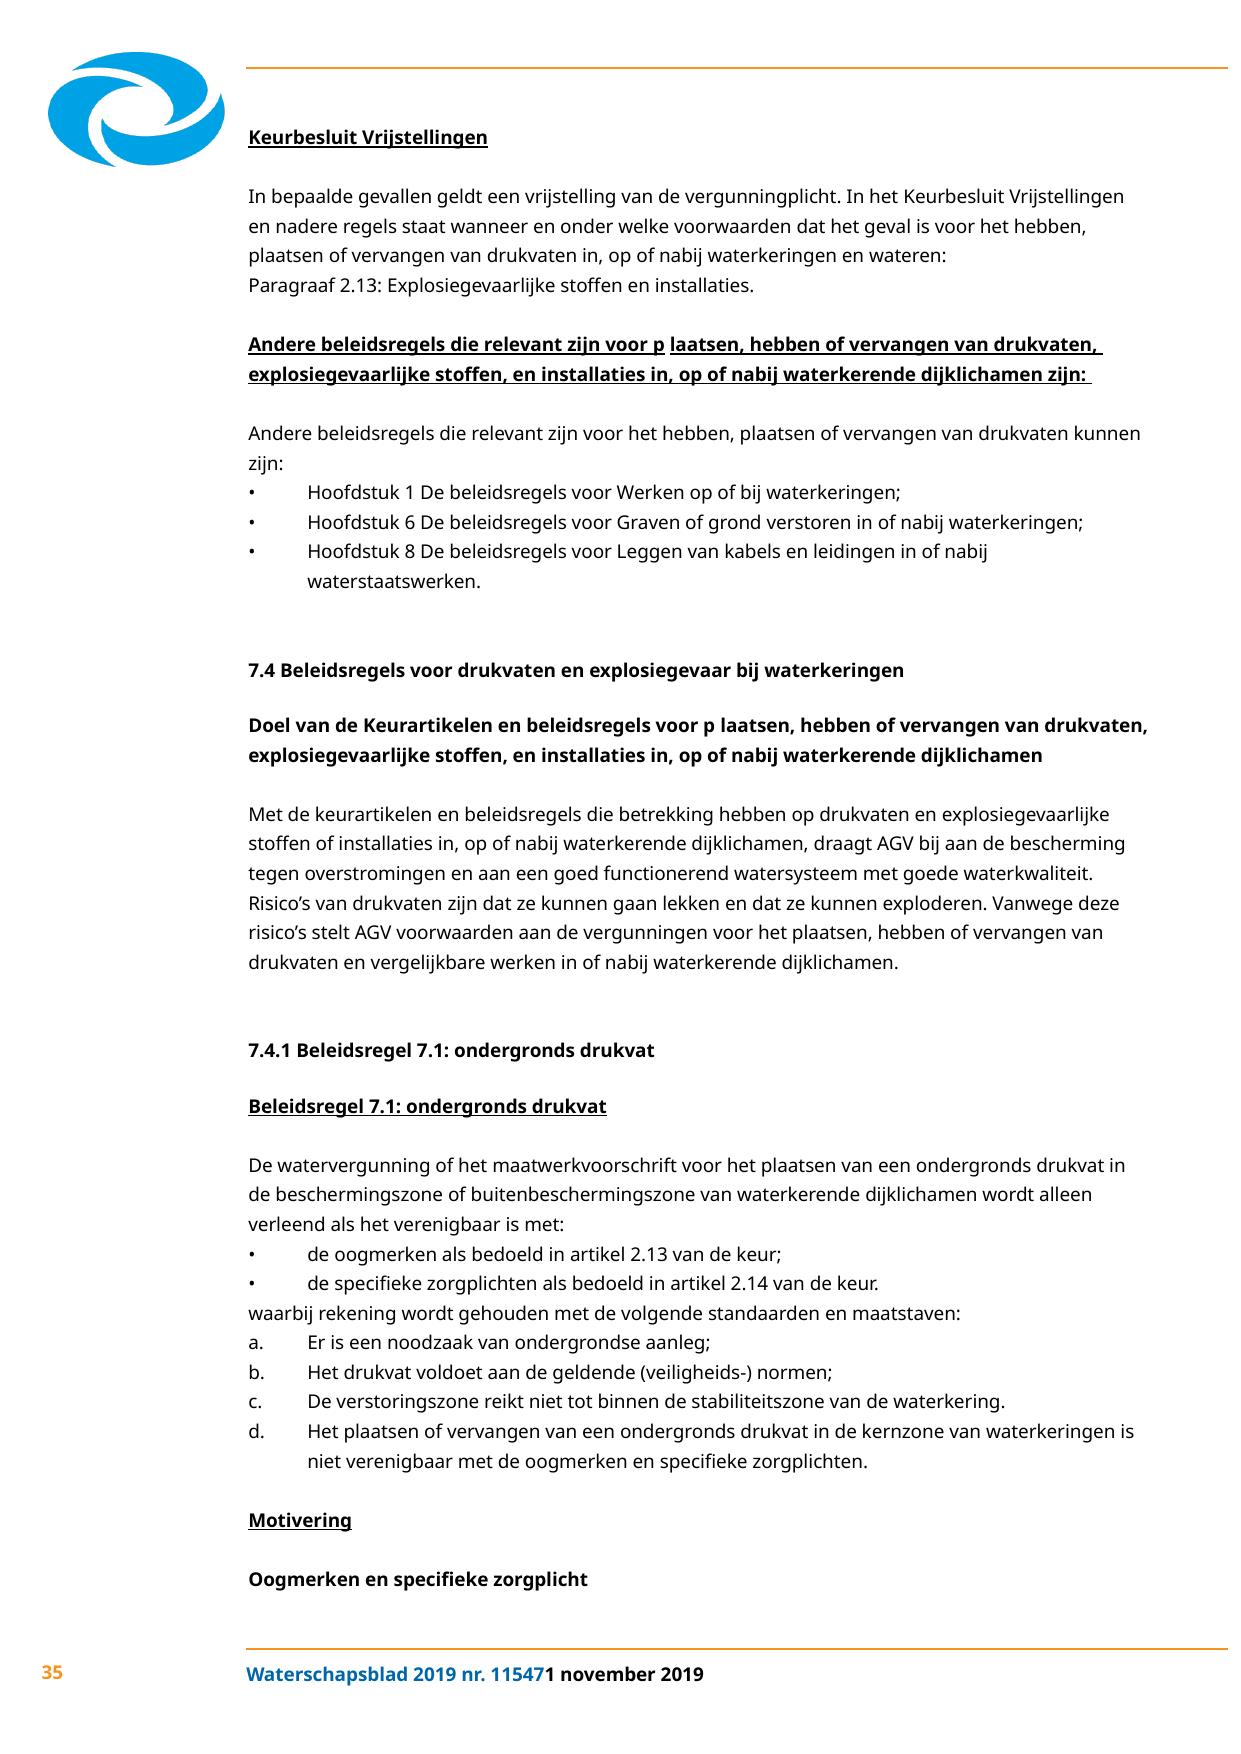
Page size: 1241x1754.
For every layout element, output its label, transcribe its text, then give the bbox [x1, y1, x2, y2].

list De verstoringszone reikt niet tot binnen de stabiliteitszone van de waterkering. [248, 1389, 1152, 1414]
text Motivering [248, 1507, 1152, 1533]
text In bepaalde gevallen geldt een vrijstelling van de vergunningplicht. In het Keurbesluit Vrijstellingen en nadere regels staat wanneer en onder welke voorwaarden dat het geval is voor het hebben, plaatsen of vervangen van drukvaten in, op of nabij waterkeringen en wateren: [248, 183, 1152, 268]
picture [41, 47, 231, 172]
text 7.4.1 Beleidsregel 7.1: ondergronds drukvat [248, 1038, 1152, 1063]
text waarbij rekening wordt gehouden met de volgende standaarden en maatstaven: [248, 1300, 1152, 1326]
text Risico’s van drukvaten zijn dat ze kunnen gaan lekken en dat ze kunnen exploderen. Vanwege deze risico’s stelt AGV voorwaarden aan de vergunningen voor het plaatsen, hebben of vervangen van drukvaten en vergelijkbare werken in of nabij waterkerende dijklichamen. [248, 890, 1152, 974]
list de specifieke zorgplichten als bedoeld in artikel 2.14 van de keur. [248, 1270, 1152, 1296]
text Paragraaf 2.13: Explosiegevaarlijke stoffen en installaties. [248, 272, 1152, 298]
text Doel van de Keurartikelen en beleidsregels voor p laatsen, hebben of vervangen van drukvaten, explosiegevaarlijke stoffen, en installaties in, op of nabij waterkerende dijklichamen [248, 712, 1152, 767]
list Hoofdstuk 1 De beleidsregels voor Werken op of bij waterkeringen; [248, 479, 1152, 505]
list Het drukvat voldoet aan de geldende (veiligheids-) normen; [248, 1359, 1152, 1385]
list Hoofdstuk 8 De beleidsregels voor Leggen van kabels en leidingen in of nabij waterstaatswerken. [248, 538, 1152, 594]
text Andere beleidsregels die relevant zijn voor p laatsen, hebben of vervangen van drukvaten, explosiegevaarlijke stoffen, en installaties in, op of nabij waterkerende dijklichamen zijn: [248, 331, 1152, 387]
text Beleidsregel 7.1: ondergronds drukvat [248, 1093, 1152, 1119]
text Oogmerken en specifieke zorgplicht [248, 1566, 1152, 1592]
list Hoofdstuk 6 De beleidsregels voor Graven of grond verstoren in of nabij waterkeringen; [248, 509, 1152, 535]
text Met de keurartikelen en beleidsregels die betrekking hebben op drukvaten en explosiegevaarlijke stoffen of installaties in, op of nabij waterkerende dijklichamen, draagt AGV bij aan de bescherming tegen overstromingen en aan een goed functionerend watersysteem met goede waterkwaliteit. [248, 801, 1152, 886]
text 7.4 Beleidsregels voor drukvaten en explosiegevaar bij waterkeringen [248, 657, 1152, 683]
text Keurbesluit Vrijstellingen [248, 124, 1152, 150]
list de oogmerken als bedoeld in artikel 2.13 van de keur; [248, 1241, 1152, 1267]
text De watervergunning of het maatwerkvoorschrift voor het plaatsen van een ondergronds drukvat in de beschermingszone of buitenbeschermingszone van waterkerende dijklichamen wordt alleen verleend als het verenigbaar is met: [248, 1152, 1152, 1237]
text Andere beleidsregels die relevant zijn voor het hebben, plaatsen of vervangen van drukvaten kunnen zijn: [248, 420, 1152, 476]
list Het plaatsen of vervangen van een ondergronds drukvat in de kernzone van waterkeringen is niet verenigbaar met de oogmerken en specifieke zorgplichten. [248, 1418, 1152, 1474]
list Er is een noodzaak van ondergrondse aanleg; [248, 1329, 1152, 1355]
